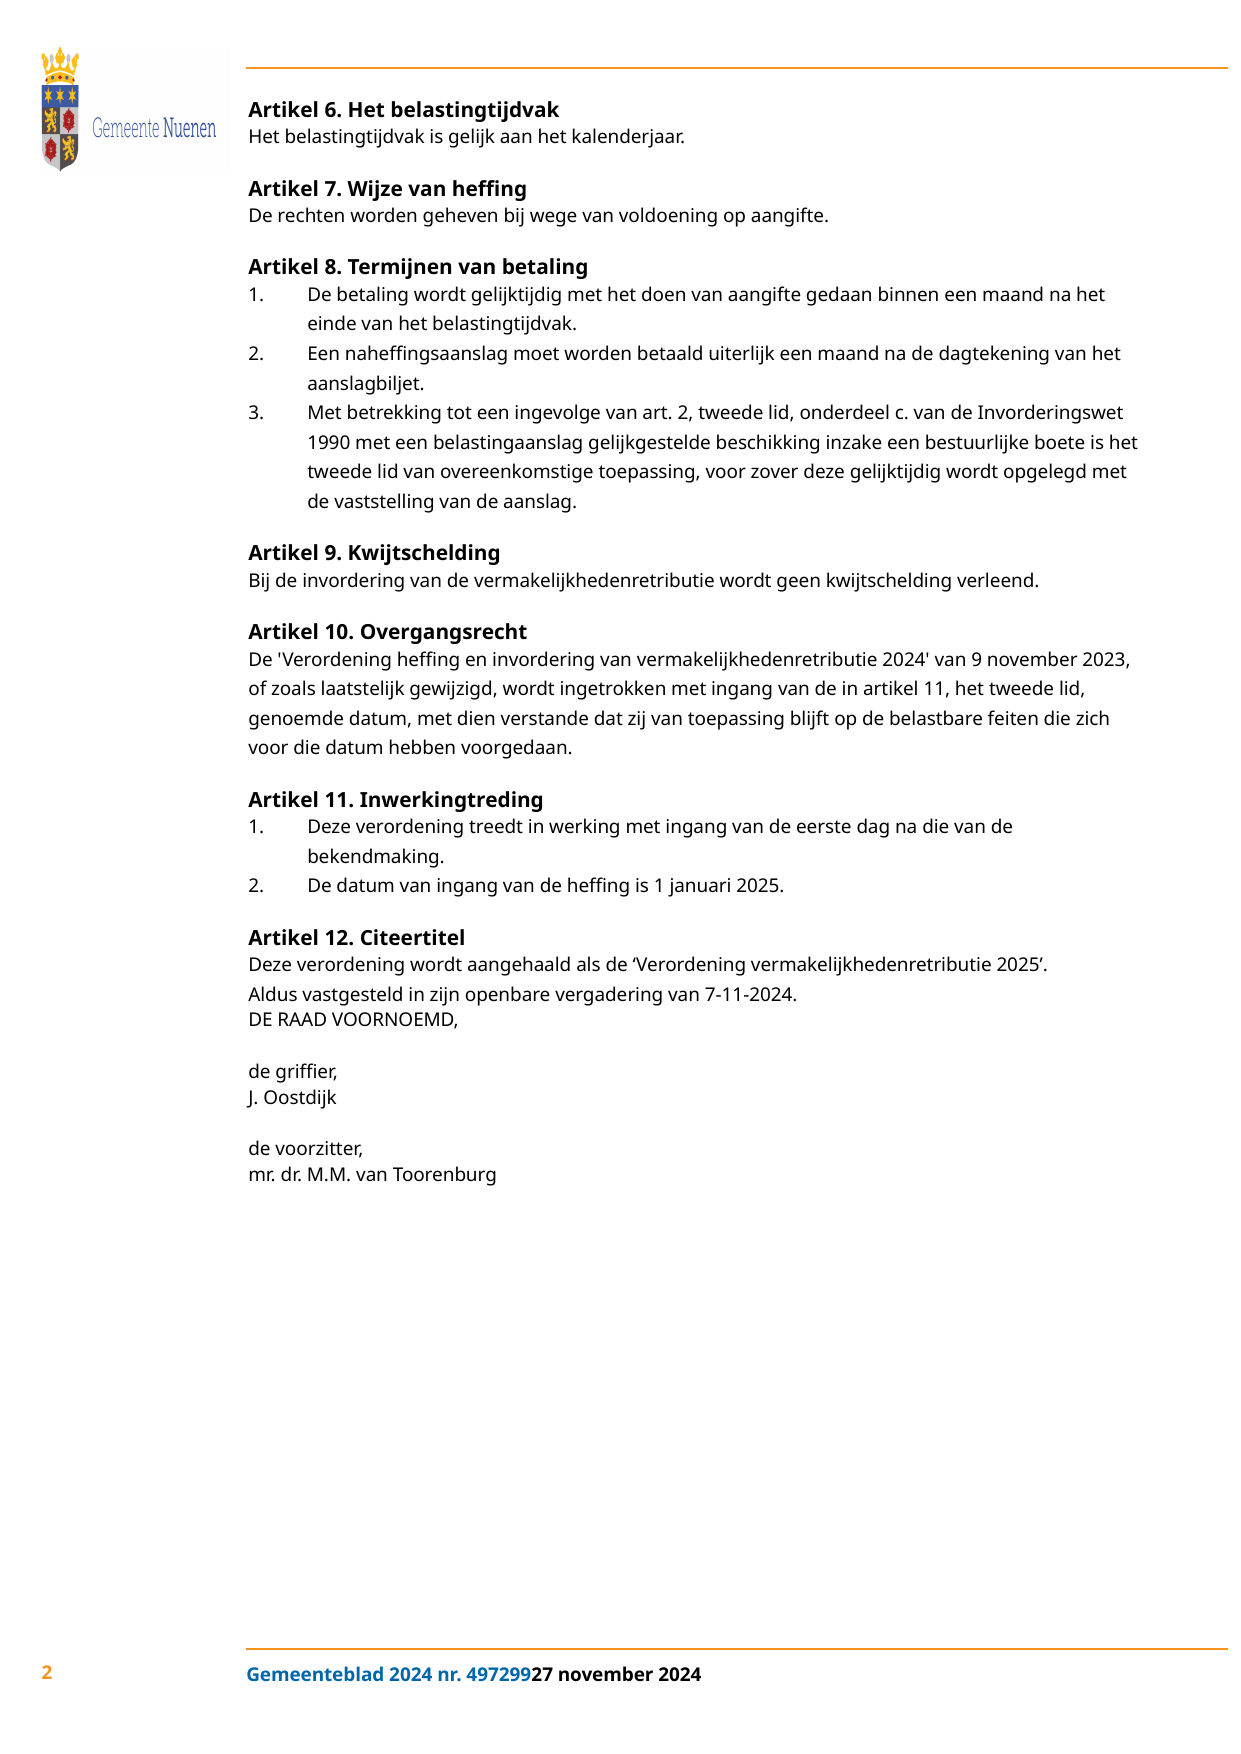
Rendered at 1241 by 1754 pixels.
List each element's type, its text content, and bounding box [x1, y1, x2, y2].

text Deze verordening wordt aangehaald als de ‘Verordening vermakelijkhedenretributie 2025’. [248, 951, 1152, 977]
text Artikel 8. Termijnen van betaling [248, 252, 1152, 281]
text Aldus vastgesteld in zijn openbare vergadering van 7-11-2024. [248, 981, 1152, 1007]
text DE RAAD VOORNOEMD, [248, 1007, 1152, 1032]
text Artikel 11. Inwerkingtreding [248, 785, 1152, 813]
text Artikel 10. Overgangsrecht [248, 617, 1152, 646]
list De betaling wordt gelijktijdig met het doen van aangifte gedaan binnen een maand na het einde van het belastingtijdvak. [248, 281, 1152, 336]
list Met betrekking tot een ingevolge van art. 2, tweede lid, onderdeel c. van de Invorderingswet 1990 met een belastingaanslag gelijkgestelde beschikking inzake een bestuurlijke boete is het tweede lid van overeenkomstige toepassing, voor zover deze gelijktijdig wordt opgelegd met de vaststelling van de aanslag. [248, 399, 1152, 514]
list De datum van ingang van de heffing is 1 januari 2025. [248, 872, 1152, 898]
list Een naheffingsaanslag moet worden betaald uiterlijk een maand na de dagtekening van het aanslagbiljet. [248, 340, 1152, 395]
text Artikel 6. Het belastingtijdvak [248, 95, 1152, 123]
text Het belastingtijdvak is gelijk aan het kalenderjaar. [248, 123, 1152, 149]
list Deze verordening treedt in werking met ingang van de eerste dag na die van de bekendmaking. [248, 813, 1152, 869]
picture [41, 47, 231, 172]
text Artikel 9. Kwijtschelding [248, 538, 1152, 567]
text de griffier, [248, 1058, 1152, 1084]
text Artikel 7. Wijze van heffing [248, 174, 1152, 202]
text De 'Verordening heffing en invordering van vermakelijkhedenretributie 2024' van 9 november 2023, of zoals laatstelijk gewijzigd, wordt ingetrokken met ingang van de in artikel 11, het tweede lid, genoemde datum, met dien verstande dat zij van toepassing blijft op de belastbare feiten die zich voor die datum hebben voorgedaan. [248, 646, 1152, 760]
text de voorzitter, [248, 1135, 1152, 1161]
text Artikel 12. Citeertitel [248, 923, 1152, 951]
text J. Oostdijk [248, 1084, 1152, 1109]
text mr. dr. M.M. van Toorenburg [248, 1161, 1152, 1187]
text Bij de invordering van de vermakelijkhedenretributie wordt geen kwijtschelding verleend. [248, 567, 1152, 593]
text De rechten worden geheven bij wege van voldoening op aangifte. [248, 202, 1152, 228]
